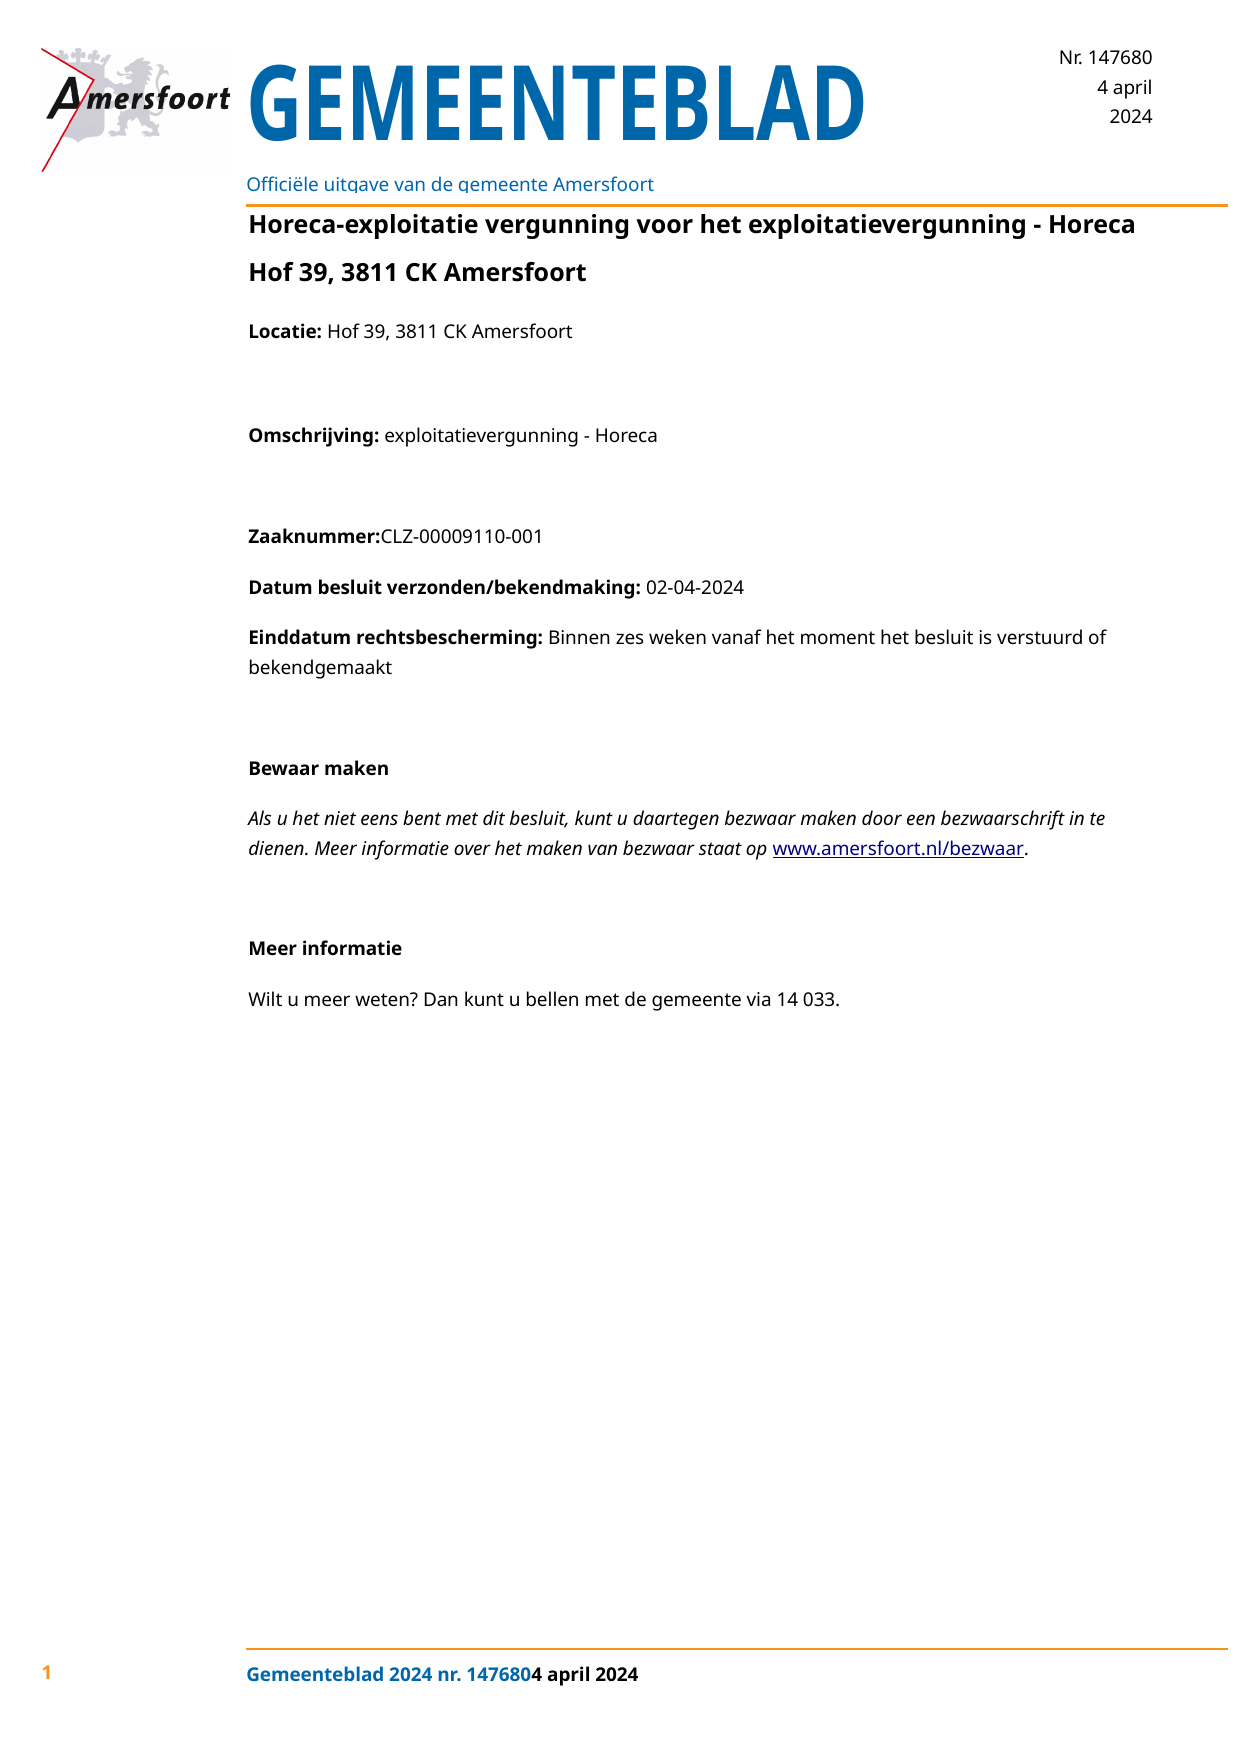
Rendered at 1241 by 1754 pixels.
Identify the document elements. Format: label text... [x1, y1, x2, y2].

text Bewaar maken [248, 755, 1152, 781]
text Zaaknummer:CLZ-00009110-001 [248, 523, 1152, 549]
text Wilt u meer weten? Dan kunt u bellen met de gemeente via 14 033. [248, 986, 1152, 1012]
picture [41, 47, 231, 172]
text Einddatum rechtsbescherming: Binnen zes weken vanaf het moment het besluit is verstuurd of bekendgemaakt [248, 624, 1152, 680]
text Datum besluit verzonden/bekendmaking: 02-04-2024 [248, 574, 1152, 600]
text ﻿Omschrijving: exploitatievergunning - Horeca [248, 419, 1152, 448]
text Als u het niet eens bent met dit besluit, kunt u daartegen bezwaar maken door een bezwaarschrift in te dienen. Meer informatie over het maken van bezwaar staat op www.amersfoort.nl/bezwaar. [248, 805, 1152, 861]
text Locatie: Hof 39, 3811 CK Amersfoort [248, 318, 1152, 344]
text Meer informatie [248, 936, 1152, 961]
text Horeca-exploitatie vergunning voor het exploitatievergunning - Horeca Hof 39, 3811 CK Amersfoort [248, 207, 1152, 288]
